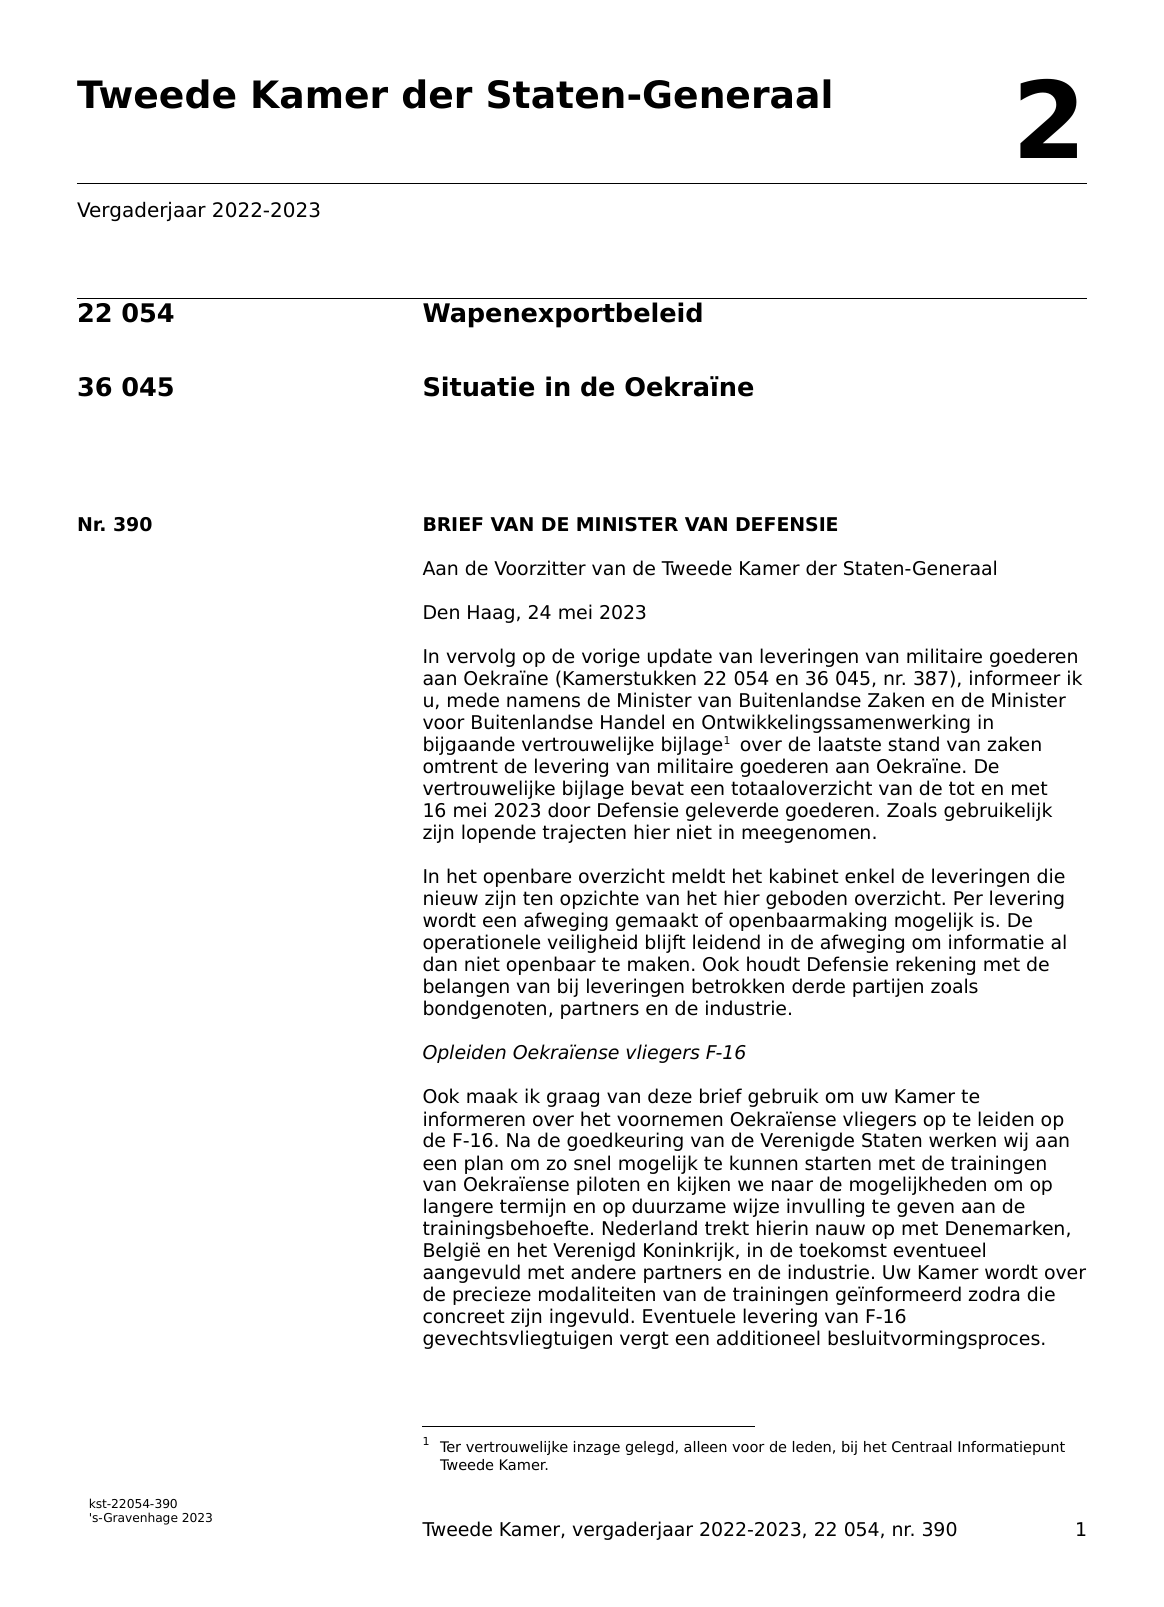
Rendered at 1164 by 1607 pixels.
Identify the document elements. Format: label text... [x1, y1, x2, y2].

text Den Haag, 24 mei 2023 [422, 602, 1087, 624]
table_cell Vergaderjaar 2022-2023 [77, 184, 1087, 298]
table_header 2 [886, 59, 1087, 183]
text Aan de Voorzitter van de Tweede Kamer der Staten-Generaal [422, 558, 1087, 580]
text Ook maak ik graag van deze brief gebruik om uw Kamer te informeren over het voornemen Oekraïense vliegers op te leiden op de F-16. Na de goedkeuring van de Verenigde Staten werken wij aan een plan om zo snel mogelijk te kunnen starten met de trainingen van Oekraïense piloten en kijken we naar de mogelijkheden om op langere termijn en op duurzame wijze invulling te geven aan de trainingsbehoefte. Nederland trekt hierin nauw op met Denemarken, België en het Verenigd Koninkrijk, in de toekomst eventueel aangevuld met andere partners en de industrie. Uw Kamer wordt over de precieze modaliteiten van de trainingen geïnformeerd zodra die concreet zijn ingevuld. Eventuele levering van F-16 gevechtsvliegtuigen vergt een additioneel besluitvormingsproces. [422, 1086, 1087, 1350]
text kst-22054-390 [88, 1497, 323, 1511]
text Ter vertrouwelijke inzage gelegd, alleen voor de leden, bij het Centraal Informatiepunt Tweede Kamer. [422, 1435, 1087, 1474]
subtitle 22 054 Wapenexportbeleid [77, 299, 1087, 329]
text 's-Gravenhage 2023 [88, 1511, 323, 1525]
table_header Tweede Kamer der Staten-Generaal [77, 59, 886, 183]
subtitle Opleiden Oekraïense vliegers F-16 [422, 1042, 1087, 1064]
subtitle 36 045 Situatie in de Oekraïne [77, 373, 1087, 403]
text In vervolg op de vorige update van leveringen van militaire goederen aan Oekraïne (Kamerstukken 22 054 en 36 045, nr. 387), informeer ik u, mede namens de Minister van Buitenlandse Zaken en de Minister voor Buitenlandse Handel en Ontwikkelingssamenwerking in bijgaande vertrouwelijke bijlage over de laatste stand van zaken omtrent de levering van militaire goederen aan Oekraïne. De vertrouwelijke bijlage bevat een totaaloverzicht van de tot en met 16 mei 2023 door Defensie geleverde goederen. Zoals gebruikelijk zijn lopende trajecten hier niet in meegenomen. [422, 646, 1087, 844]
subtitle Nr. 390 BRIEF VAN DE MINISTER VAN DEFENSIE [77, 514, 1087, 536]
text In het openbare overzicht meldt het kabinet enkel de leveringen die nieuw zijn ten opzichte van het hier geboden overzicht. Per levering wordt een afweging gemaakt of openbaarmaking mogelijk is. De operationele veiligheid blijft leidend in de afweging om informatie al dan niet openbaar te maken. Ook houdt Defensie rekening met de belangen van bij leveringen betrokken derde partijen zoals bondgenoten, partners en de industrie. [422, 866, 1087, 1020]
